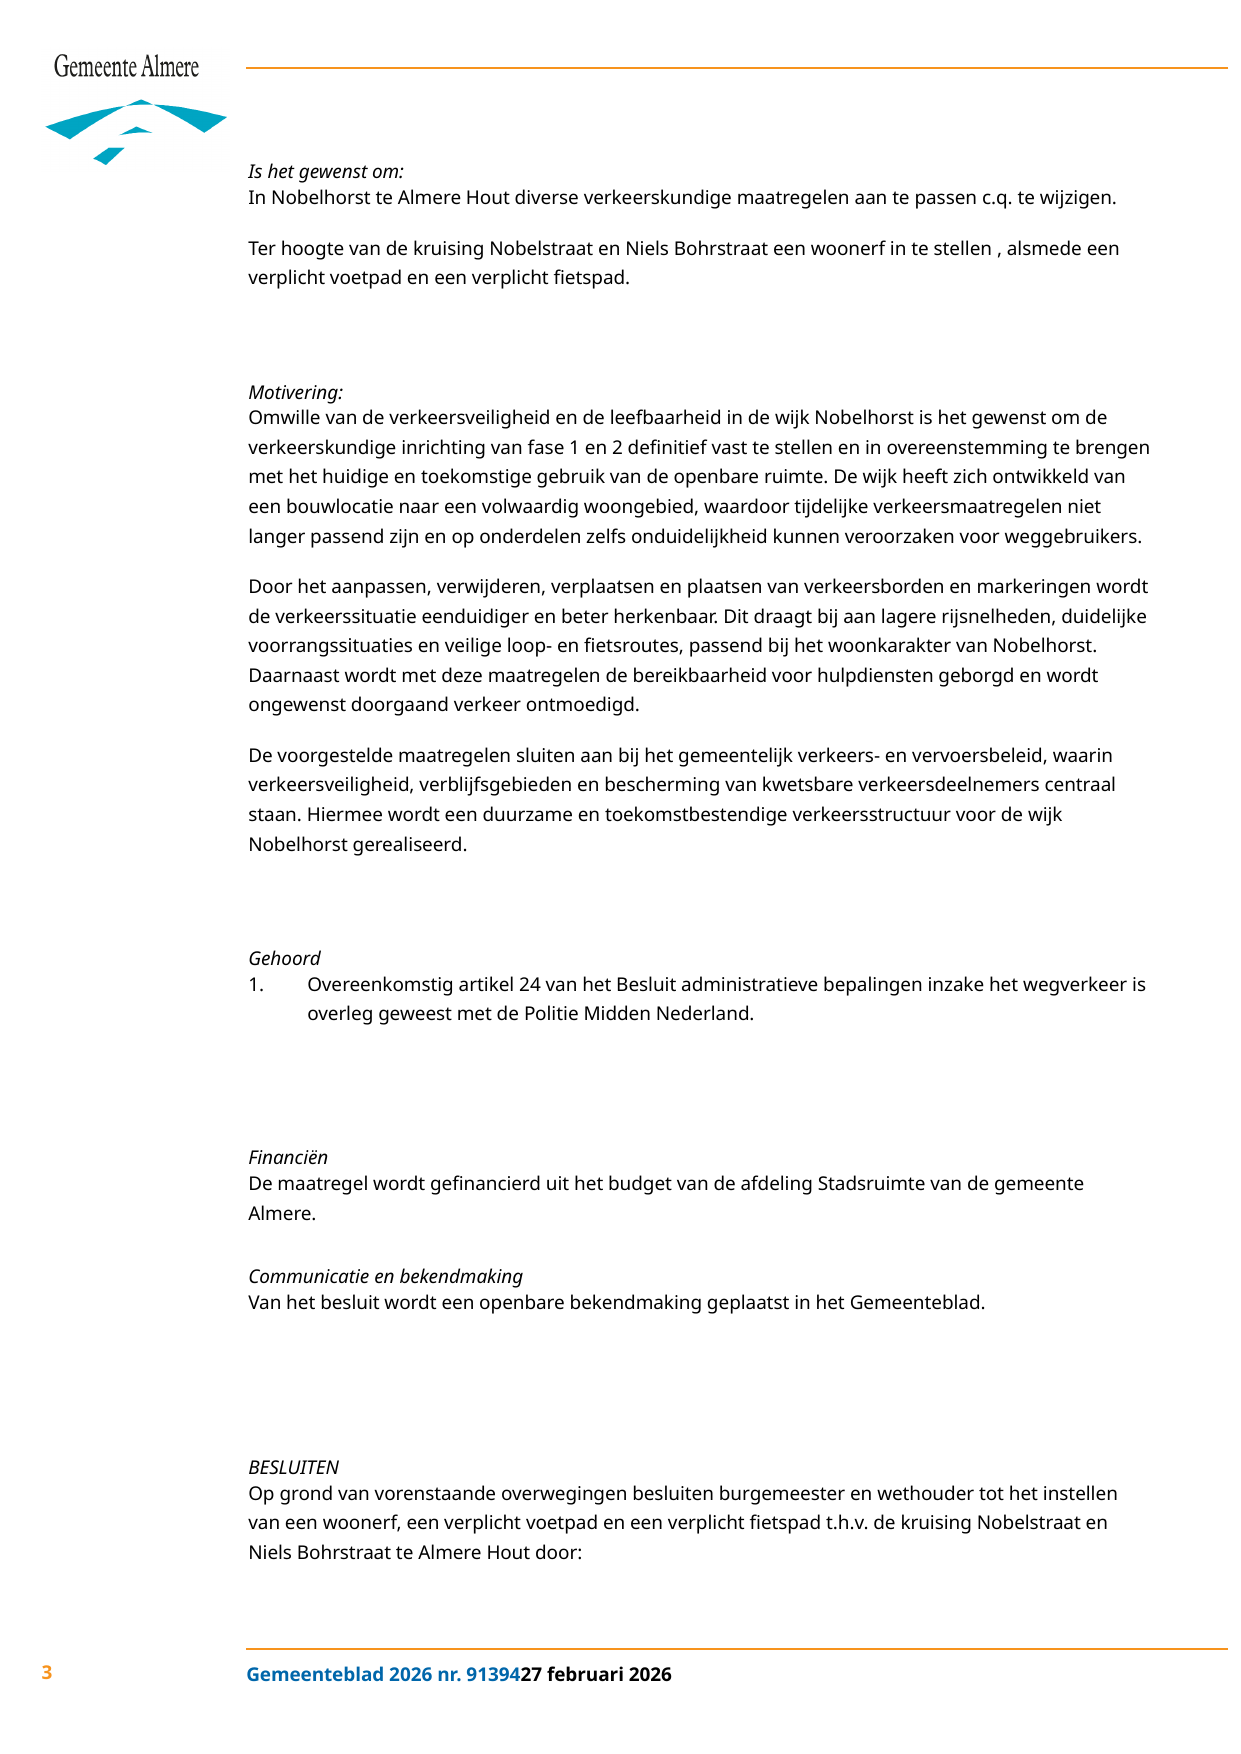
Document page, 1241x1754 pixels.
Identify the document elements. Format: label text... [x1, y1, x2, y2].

text Omwille van de verkeersveiligheid en de leefbaarheid in de wijk Nobelhorst is het gewenst om de verkeerskundige inrichting van fase 1 en 2 definitief vast te stellen en in overeenstemming te brengen met het huidige en toekomstige gebruik van de openbare ruimte. De wijk heeft zich ontwikkeld van een bouwlocatie naar een volwaardig woongebied, waardoor tijdelijke verkeersmaatregelen niet langer passend zijn en op onderdelen zelfs onduidelijkheid kunnen veroorzaken voor weggebruikers. [248, 404, 1152, 549]
picture [41, 47, 231, 172]
text In Nobelhorst te Almere Hout diverse verkeerskundige maatregelen aan te passen c.q. te wijzigen. [248, 184, 1152, 210]
text De voorgestelde maatregelen sluiten aan bij het gemeentelijk verkeers- en vervoersbeleid, waarin verkeersveiligheid, verblijfsgebieden en bescherming van kwetsbare verkeersdeelnemers centraal staan. Hiermee wordt een duurzame en toekomstbestendige verkeersstructuur voor de wijk Nobelhorst gerealiseerd. [248, 742, 1152, 857]
list Overeenkomstig artikel 24 van het Besluit administratieve bepalingen inzake het wegverkeer is overleg geweest met de Politie Midden Nederland. [248, 971, 1152, 1026]
text Op grond van vorenstaande overwegingen besluiten burgemeester en wethouder tot het instellen van een woonerf, een verplicht voetpad en een verplicht fietspad t.h.v. de kruising Nobelstraat en Niels Bohrstraat te Almere Hout door: [248, 1480, 1152, 1565]
text BESLUITEN [248, 1454, 1152, 1480]
text Van het besluit wordt een openbare bekendmaking geplaatst in het Gemeenteblad. [248, 1289, 1152, 1315]
text Is het gewenst om: [248, 159, 1152, 184]
text Gehoord [248, 945, 1152, 971]
text Ter hoogte van de kruising Nobelstraat en Niels Bohrstraat een woonerf in te stellen , alsmede een verplicht voetpad en een verplicht fietspad. [248, 235, 1152, 290]
text Communicatie en bekendmaking [248, 1264, 1152, 1289]
text Motivering: [248, 379, 1152, 404]
text Financiën [248, 1144, 1152, 1170]
text De maatregel wordt gefinancierd uit het budget van de afdeling Stadsruimte van de gemeente Almere. [248, 1170, 1152, 1226]
text Door het aanpassen, verwijderen, verplaatsen en plaatsen van verkeersborden en markeringen wordt de verkeerssituatie eenduidiger en beter herkenbaar. Dit draagt bij aan lagere rijsnelheden, duidelijke voorrangssituaties en veilige loop- en fietsroutes, passend bij het woonkarakter van Nobelhorst. Daarnaast wordt met deze maatregelen de bereikbaarheid voor hulpdiensten geborgd en wordt ongewenst doorgaand verkeer ontmoedigd. [248, 573, 1152, 717]
